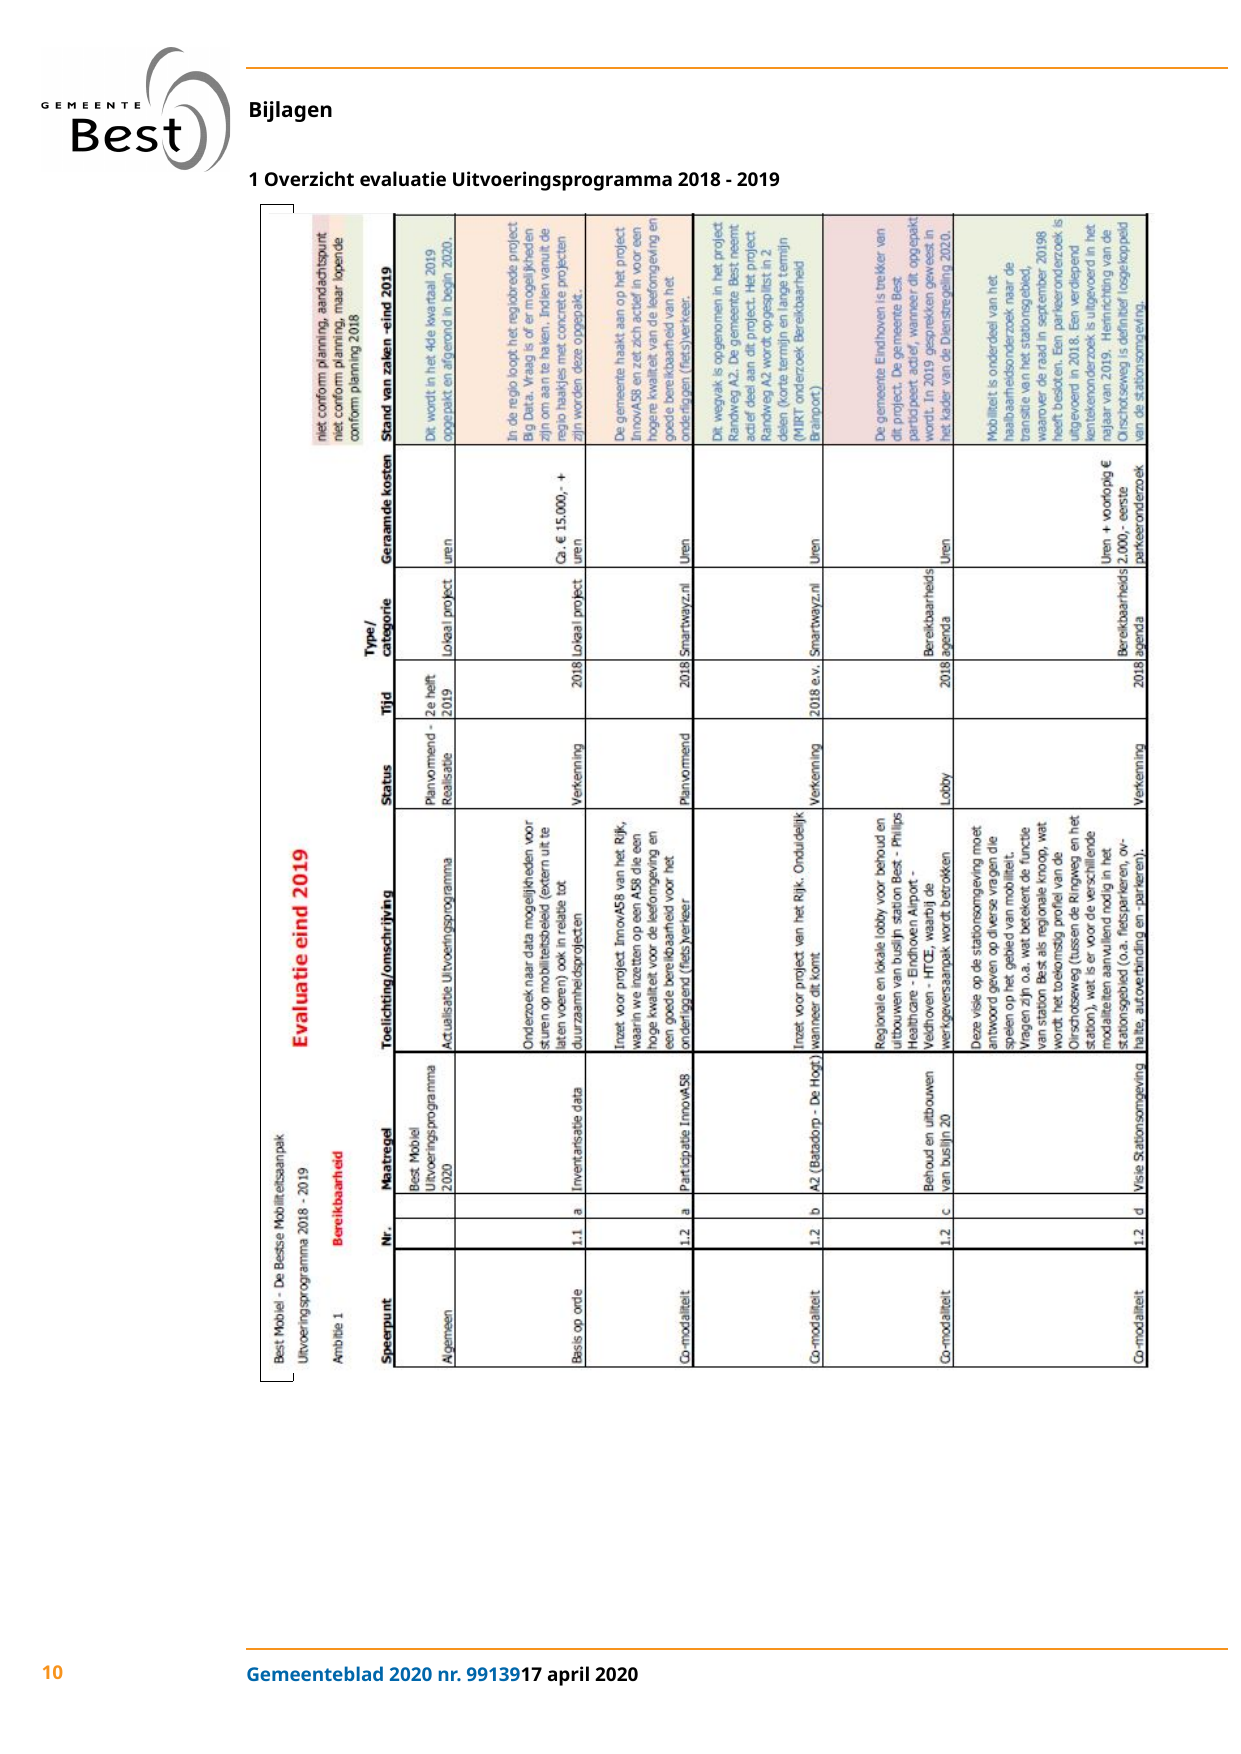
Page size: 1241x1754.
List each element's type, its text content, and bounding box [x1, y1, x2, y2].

picture [268, 213, 1155, 1373]
text 1 Overzicht evaluatie Uitvoeringsprogramma 2018 - 2019 [248, 166, 1152, 192]
picture [41, 47, 231, 172]
text Bijlagen [248, 95, 1152, 123]
